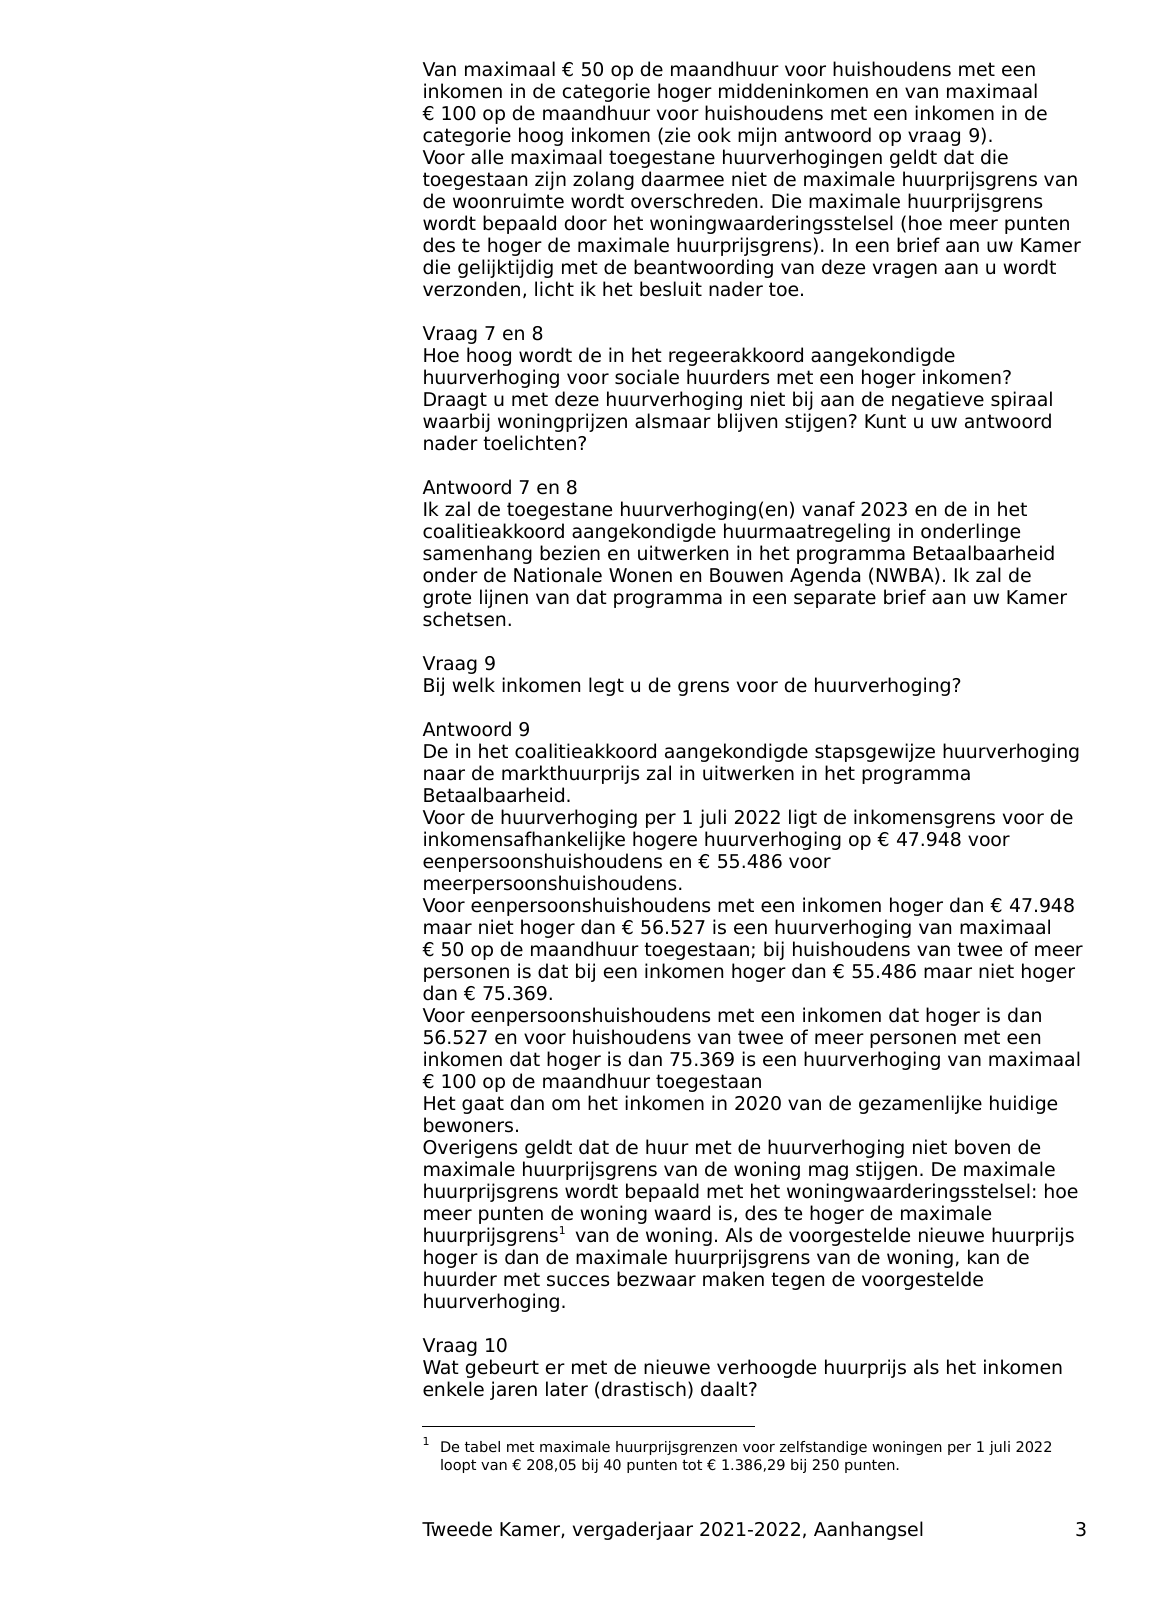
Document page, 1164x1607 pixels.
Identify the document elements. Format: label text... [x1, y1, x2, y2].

text Wat gebeurt er met de nieuwe verhoogde huurprijs als het inkomen enkele jaren later (drastisch) daalt? [422, 1357, 1087, 1401]
text Overigens geldt dat de huur met de huurverhoging niet boven de maximale huurprijsgrens van de woning mag stijgen. De maximale huurprijsgrens wordt bepaald met het woningwaarderingsstelsel: hoe meer punten de woning waard is, des te hoger de maximale huurprijsgrens van de woning. Als de voorgestelde nieuwe huurprijs hoger is dan de maximale huurprijsgrens van de woning, kan de huurder met succes bezwaar maken tegen de voorgestelde huurverhoging. [422, 1137, 1087, 1313]
text Vraag 10 [422, 1335, 1087, 1357]
text Vraag 9 [422, 653, 1087, 675]
text Draagt u met deze huurverhoging niet bij aan de negatieve spiraal waarbij woningprijzen alsmaar blijven stijgen? Kunt u uw antwoord nader toelichten? [422, 389, 1087, 455]
text Van maximaal € 50 op de maandhuur voor huishoudens met een inkomen in de categorie hoger middeninkomen en van maximaal € 100 op de maandhuur voor huishoudens met een inkomen in de categorie hoog inkomen (zie ook mijn antwoord op vraag 9). [422, 59, 1087, 147]
text Hoe hoog wordt de in het regeerakkoord aangekondigde huurverhoging voor sociale huurders met een hoger inkomen? [422, 345, 1087, 389]
text Bij welk inkomen legt u de grens voor de huurverhoging? [422, 675, 1087, 697]
text De tabel met maximale huurprijsgrenzen voor zelfstandige woningen per 1 juli 2022 loopt van € 208,05 bij 40 punten tot € 1.386,29 bij 250 punten. [422, 1435, 1087, 1474]
text Voor de huurverhoging per 1 juli 2022 ligt de inkomensgrens voor de inkomensafhankelijke hogere huurverhoging op € 47.948 voor eenpersoonshuishoudens en € 55.486 voor meerpersoonshuishoudens. [422, 807, 1087, 895]
text Voor alle maximaal toegestane huurverhogingen geldt dat die toegestaan zijn zolang daarmee niet de maximale huurprijsgrens van de woonruimte wordt overschreden. Die maximale huurprijsgrens wordt bepaald door het woningwaarderingsstelsel (hoe meer punten des te hoger de maximale huurprijsgrens). In een brief aan uw Kamer die gelijktijdig met de beantwoording van deze vragen aan u wordt verzonden, licht ik het besluit nader toe. [422, 147, 1087, 301]
text Antwoord 7 en 8 [422, 477, 1087, 499]
text Voor eenpersoonshuishoudens met een inkomen dat hoger is dan 56.527 en voor huishoudens van twee of meer personen met een inkomen dat hoger is dan 75.369 is een huurverhoging van maximaal € 100 op de maandhuur toegestaan [422, 1005, 1087, 1093]
text De in het coalitieakkoord aangekondigde stapsgewijze huurverhoging naar de markthuurprijs zal in uitwerken in het programma Betaalbaarheid. [422, 741, 1087, 807]
text Ik zal de toegestane huurverhoging(en) vanaf 2023 en de in het coalitieakkoord aangekondigde huurmaatregeling in onderlinge samenhang bezien en uitwerken in het programma Betaalbaarheid onder de Nationale Wonen en Bouwen Agenda (NWBA). Ik zal de grote lijnen van dat programma in een separate brief aan uw Kamer schetsen. [422, 499, 1087, 631]
text Vraag 7 en 8 [422, 323, 1087, 345]
text Het gaat dan om het inkomen in 2020 van de gezamenlijke huidige bewoners. [422, 1093, 1087, 1137]
text Antwoord 9 [422, 719, 1087, 741]
text Voor eenpersoonshuishoudens met een inkomen hoger dan € 47.948 maar niet hoger dan € 56.527 is een huurverhoging van maximaal € 50 op de maandhuur toegestaan; bij huishoudens van twee of meer personen is dat bij een inkomen hoger dan € 55.486 maar niet hoger dan € 75.369. [422, 895, 1087, 1005]
